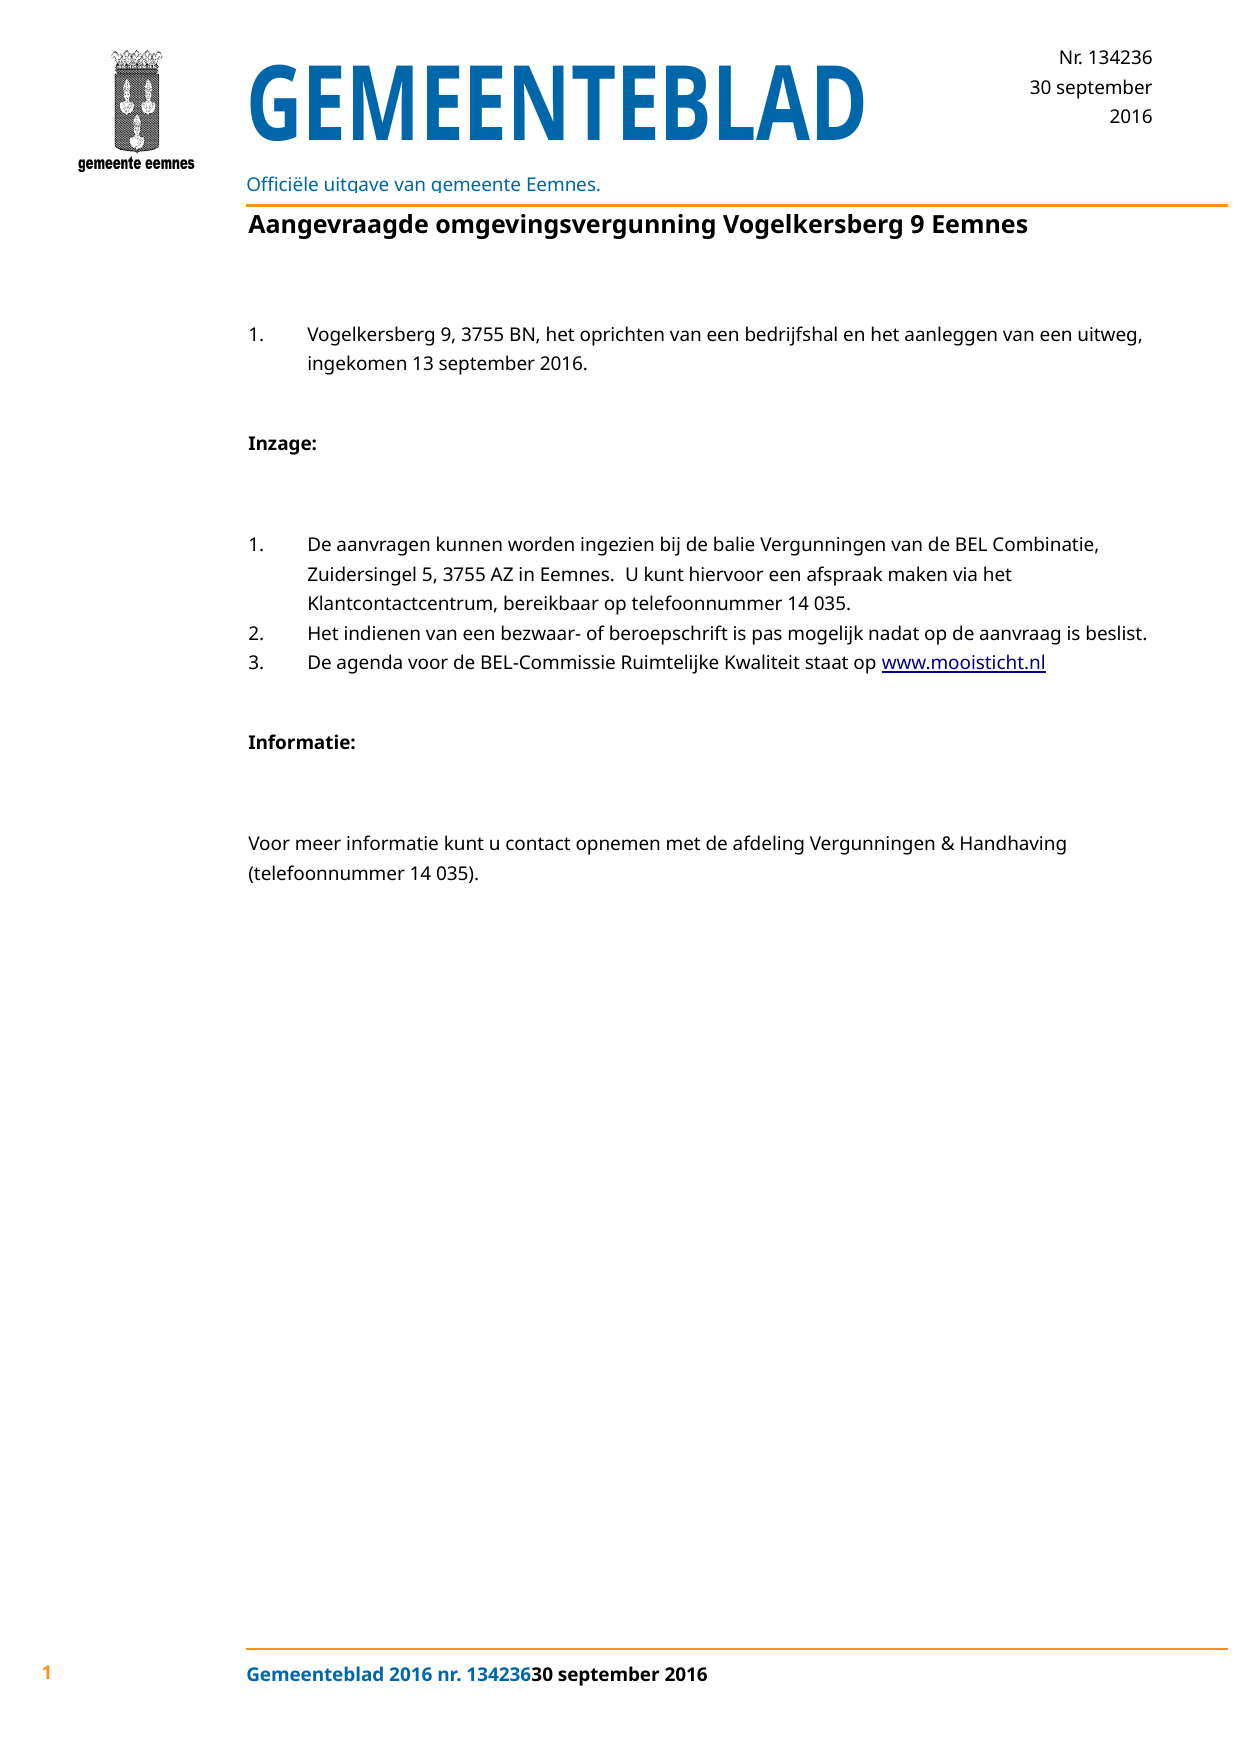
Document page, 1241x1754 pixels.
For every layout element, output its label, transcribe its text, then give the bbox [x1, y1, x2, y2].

list Het indienen van een bezwaar- of beroepschrift is pas mogelijk nadat op de aanvraag is beslist. [248, 620, 1152, 646]
list De agenda voor de BEL-Commissie Ruimtelijke Kwaliteit staat op www.mooisticht.nl [248, 649, 1152, 675]
list De aanvragen kunnen worden ingezien bij de balie Vergunningen van de BEL Combinatie, Zuidersingel 5, 3755 AZ in Eemnes. U kunt hiervoor een afspraak maken via het Klantcontactcentrum, bereikbaar op telefoonnummer 14 035. [248, 531, 1152, 616]
list Vogelkersberg 9, 3755 BN, het oprichten van een bedrijfshal en het aanleggen van een uitweg, ingekomen 13 september 2016. [248, 321, 1152, 376]
text Informatie: [248, 729, 1152, 755]
picture [41, 47, 231, 172]
text Inzage: [248, 430, 1152, 456]
text Voor meer informatie kunt u contact opnemen met de afdeling Vergunningen & Handhaving (telefoonnummer 14 035). [248, 830, 1152, 886]
text Aangevraagde omgevingsvergunning Vogelkersberg 9 Eemnes [248, 207, 1152, 241]
